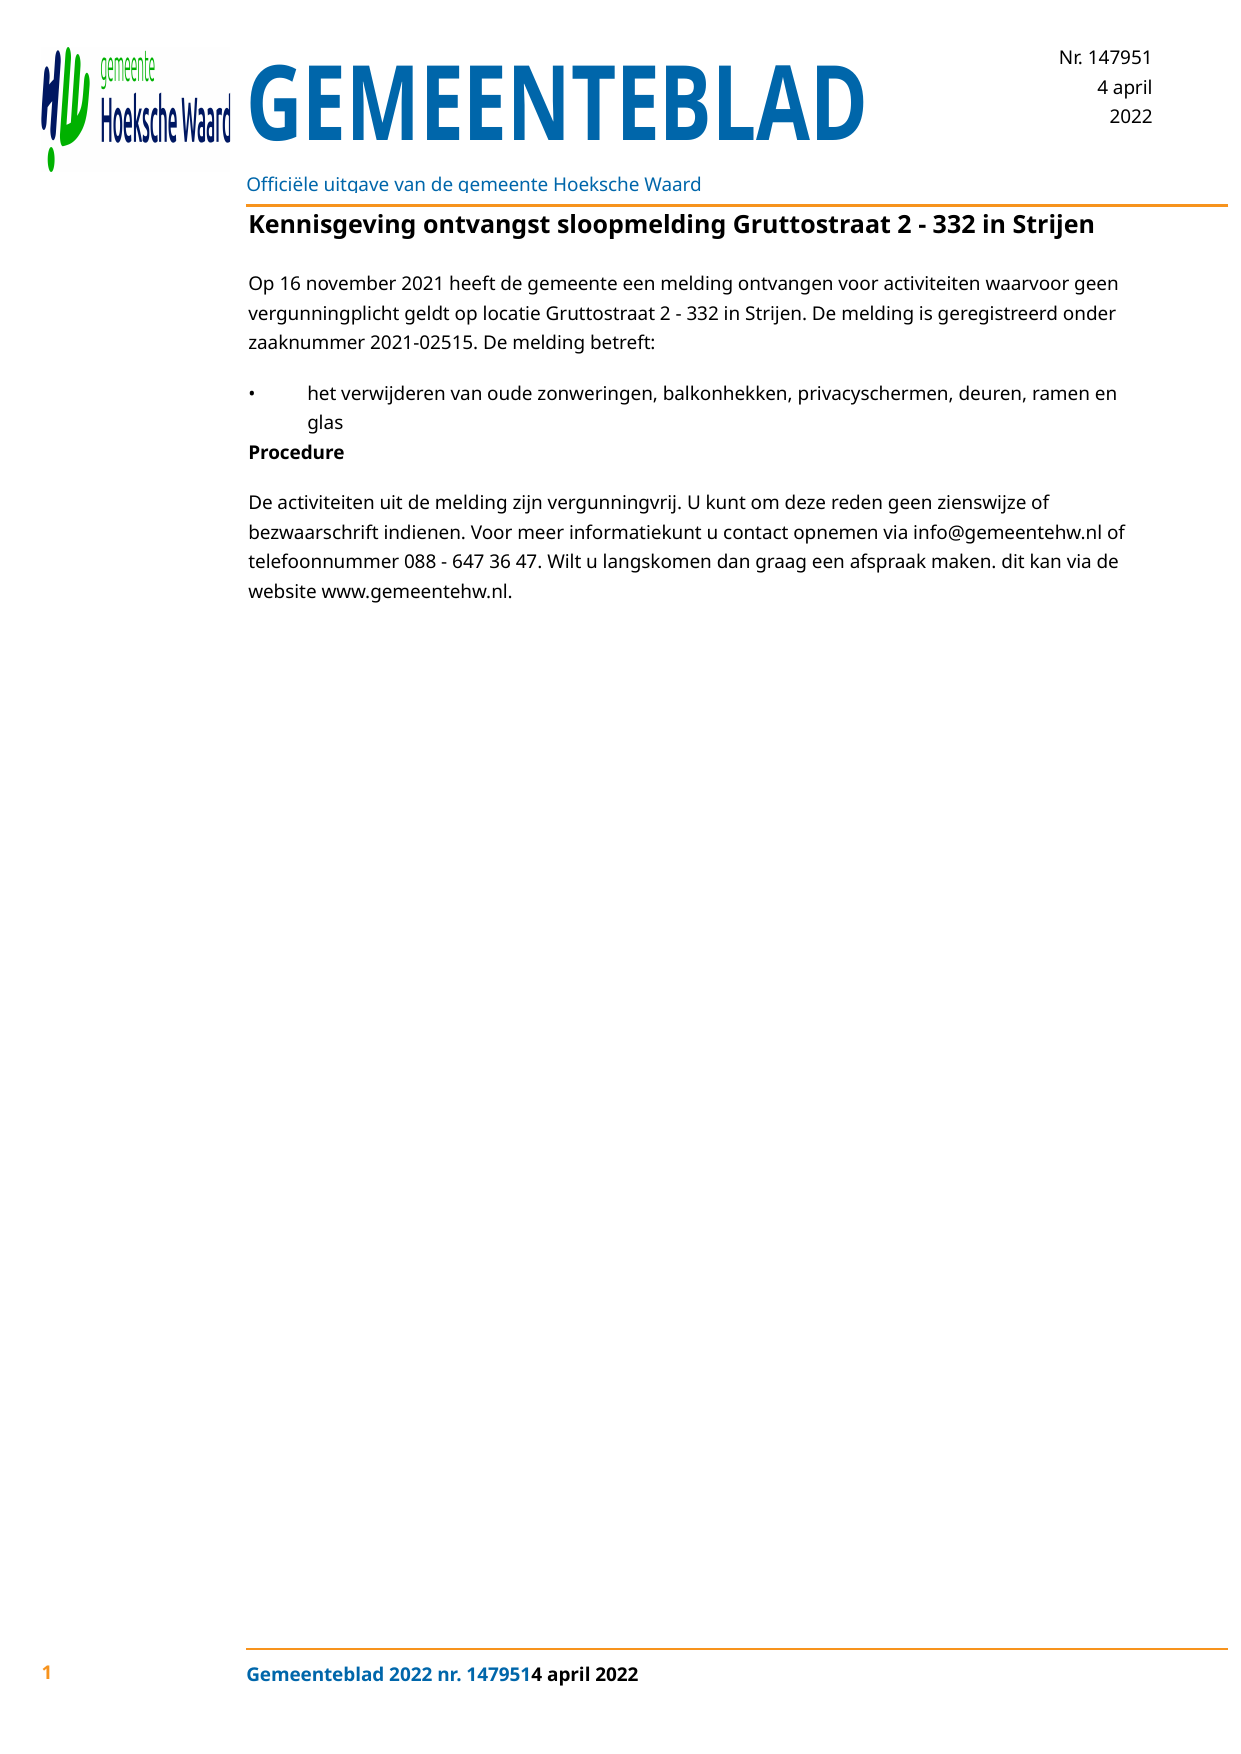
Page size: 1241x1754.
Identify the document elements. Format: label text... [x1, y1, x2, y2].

text Procedure [248, 439, 1152, 465]
text De activiteiten uit de melding zijn vergunningvrij. U kunt om deze reden geen zienswijze of bezwaarschrift indienen. Voor meer informatiekunt u contact opnemen via info@gemeentehw.nl of telefoonnummer 088 - 647 36 47. Wilt u langskomen dan graag een afspraak maken. dit kan via de website www.gemeentehw.nl. [248, 489, 1152, 604]
text Op 16 november 2021 heeft de gemeente een melding ontvangen voor activiteiten waarvoor geen vergunningplicht geldt op locatie Gruttostraat 2 - 332 in Strijen. De melding is geregistreerd onder zaaknummer 2021-02515. De melding betreft: [248, 270, 1152, 355]
text Kennisgeving ontvangst sloopmelding Gruttostraat 2 - 332 in Strijen [248, 207, 1152, 241]
picture [41, 47, 231, 172]
list het verwijderen van oude zonweringen, balkonhekken, privacyschermen, deuren, ramen en glas [248, 380, 1152, 435]
